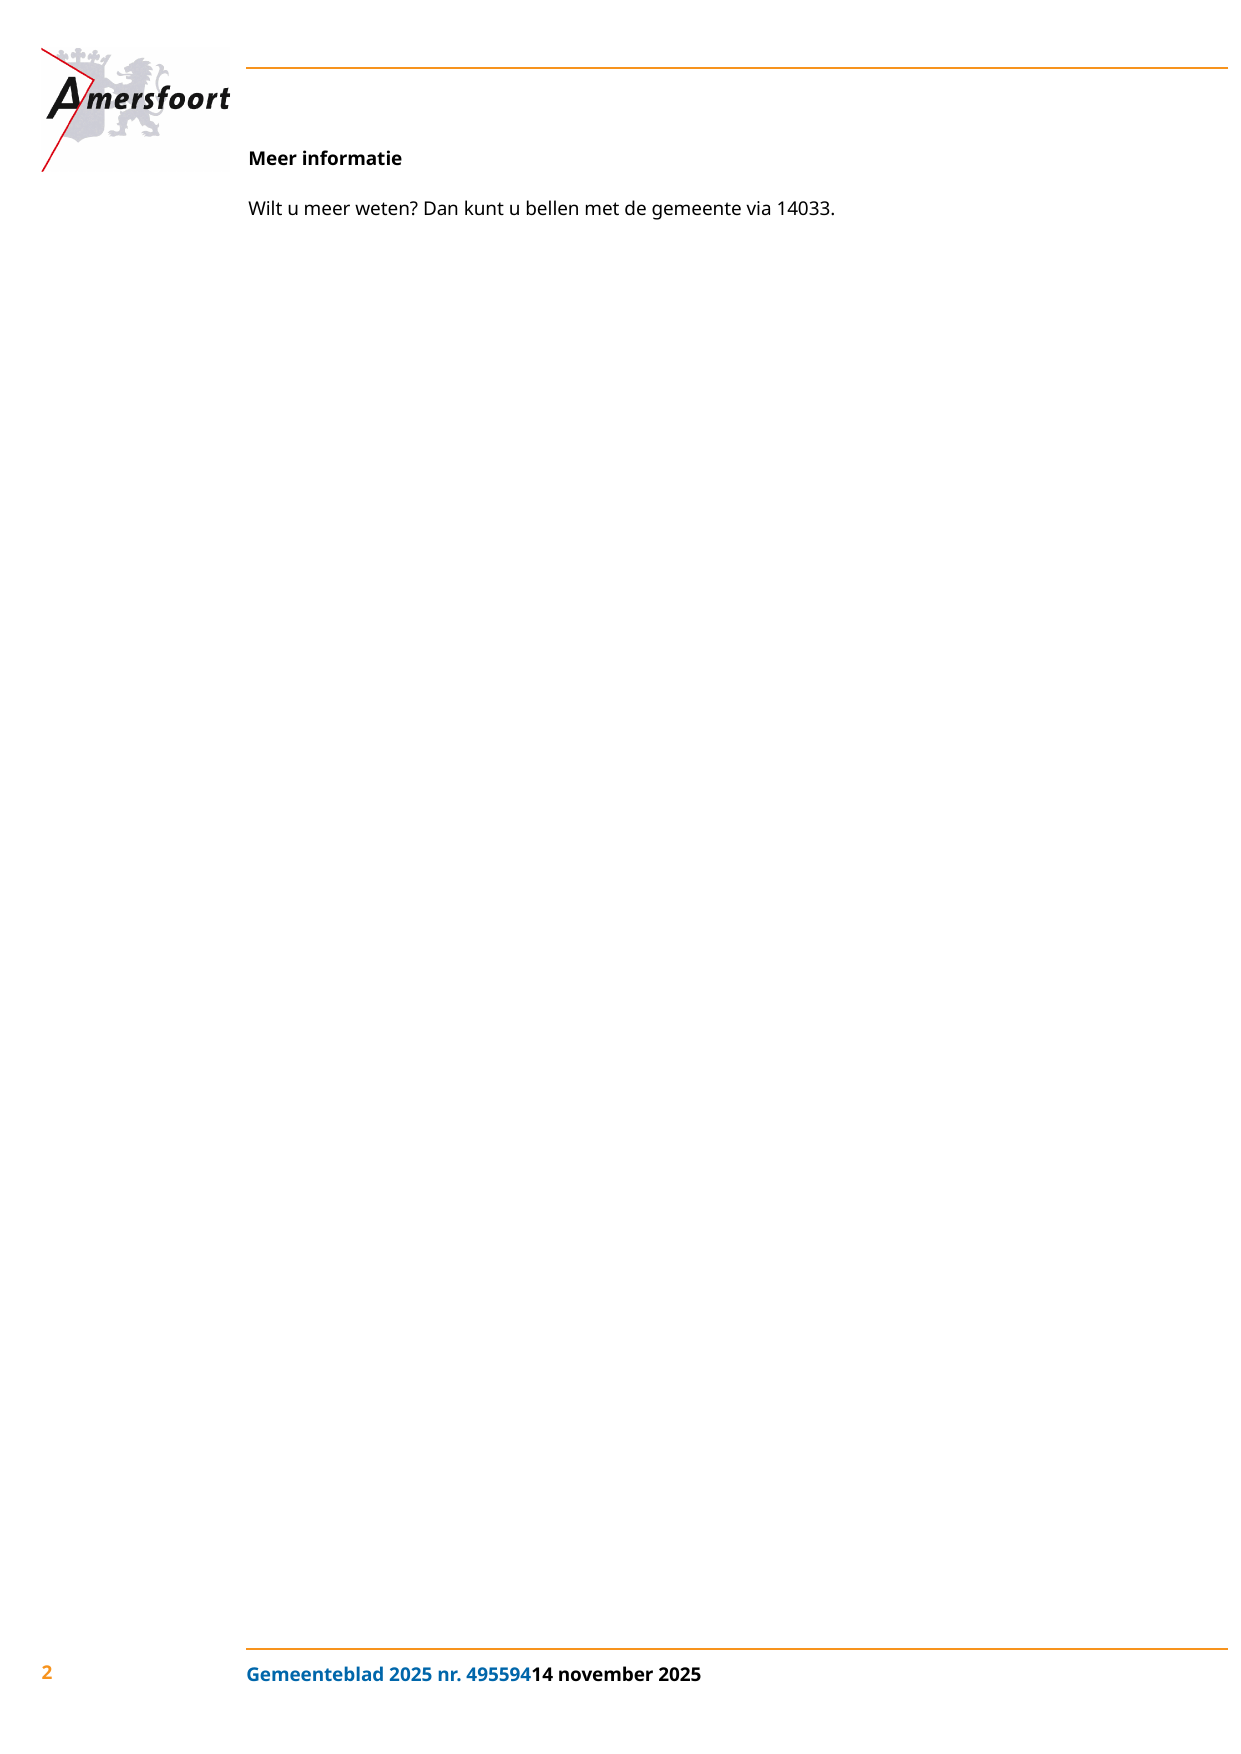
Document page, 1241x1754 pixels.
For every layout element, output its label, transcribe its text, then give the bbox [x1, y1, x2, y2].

text Wilt u meer weten? Dan kunt u bellen met de gemeente via 14033. [248, 196, 1152, 221]
picture [41, 47, 231, 172]
text Meer informatie [248, 145, 1152, 171]
